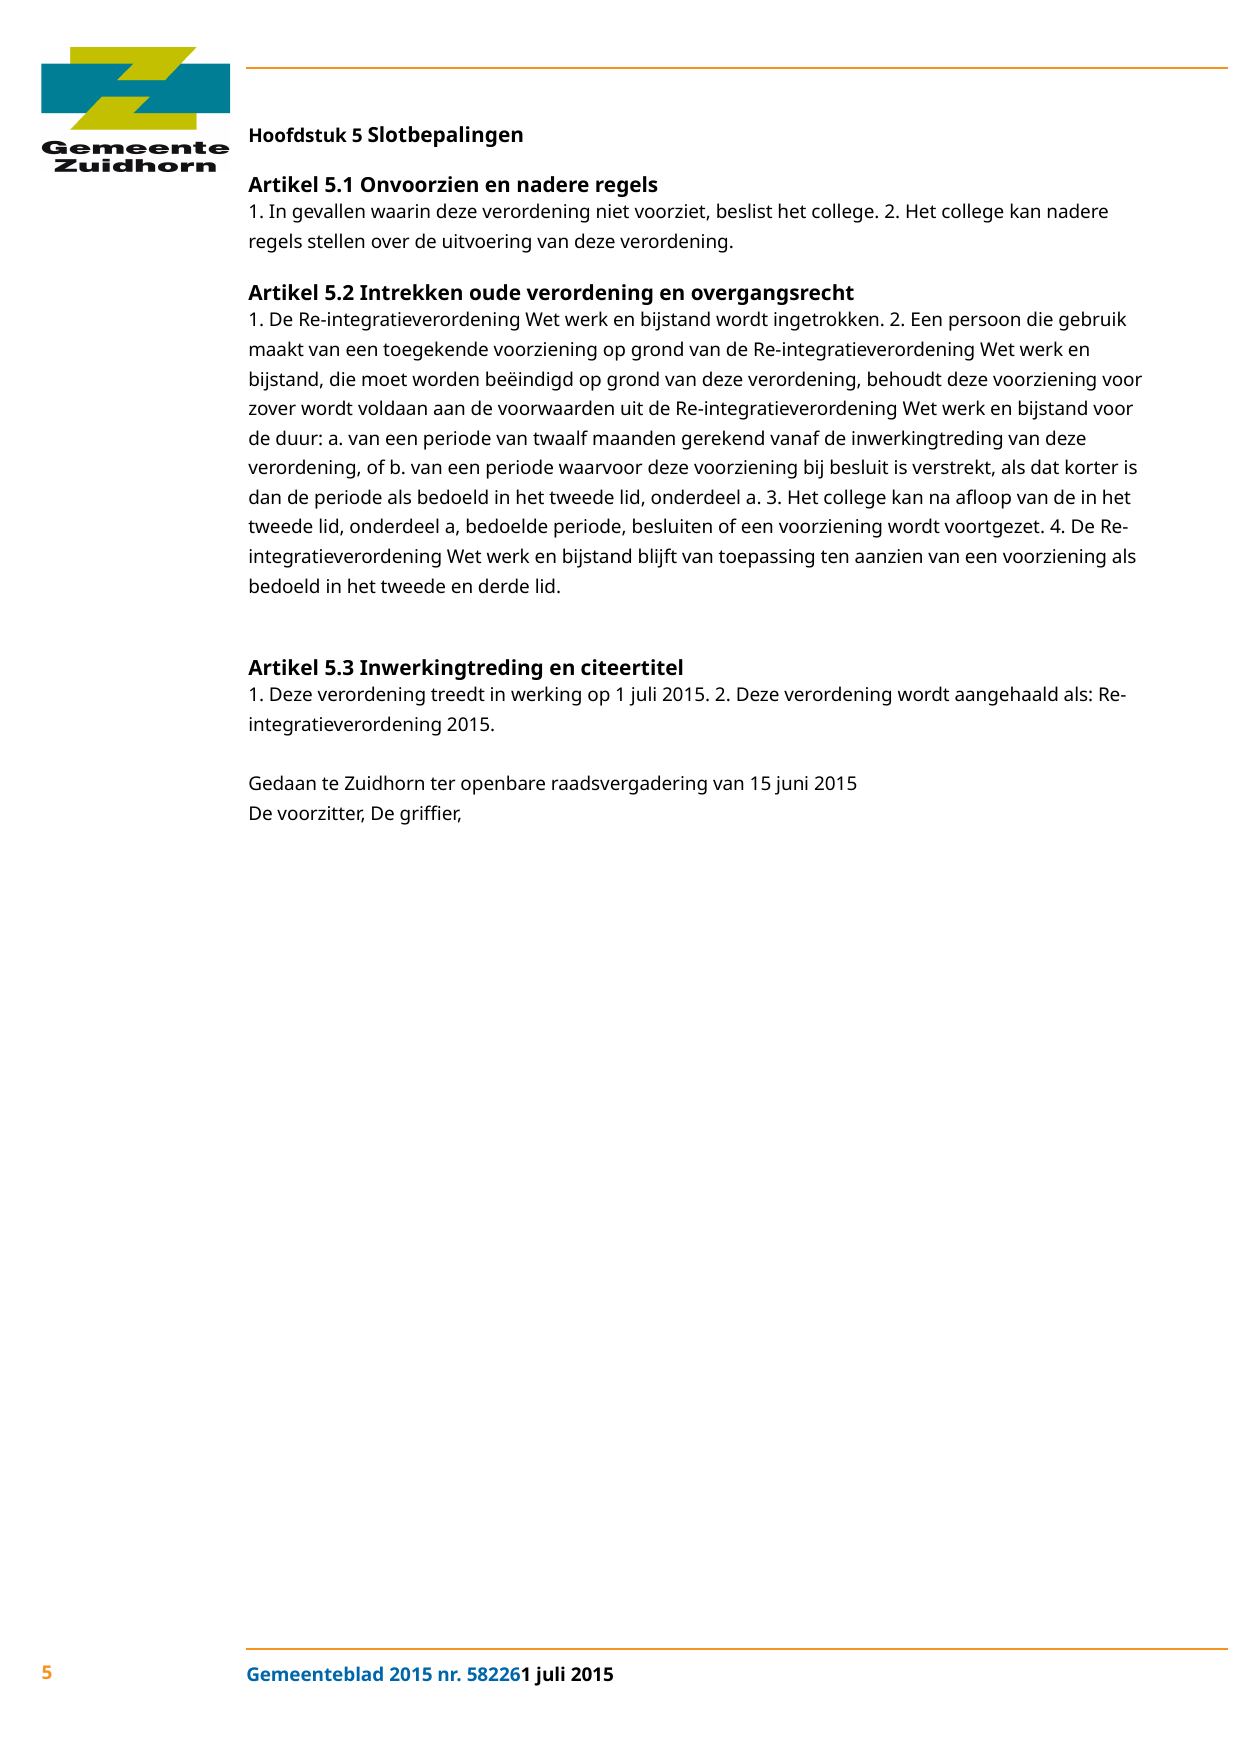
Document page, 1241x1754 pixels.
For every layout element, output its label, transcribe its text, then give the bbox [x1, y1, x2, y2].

text Hoofdstuk 5 Slotbepalingen [248, 121, 1152, 149]
text 1. Deze verordening treedt in werking op 1 juli 2015. 2. Deze verordening wordt aangehaald als: Re-integratieverordening 2015. [248, 681, 1152, 737]
text Artikel 5.3 Inwerkingtreding en citeertitel [248, 653, 1152, 681]
text Gedaan te Zuidhorn ter openbare raadsvergadering van 15 juni 2015 [248, 770, 1152, 796]
picture [41, 47, 231, 172]
text Artikel 5.2 Intrekken oude verordening en overgangsrecht [248, 278, 1152, 307]
text De voorzitter, De griffier, [248, 800, 1152, 825]
text 1. In gevallen waarin deze verordening niet voorziet, beslist het college. 2. Het college kan nadere regels stellen over de uitvoering van deze verordening. [248, 198, 1152, 253]
text Artikel 5.1 Onvoorzien en nadere regels [248, 170, 1152, 198]
text 1. De Re-integratieverordening Wet werk en bijstand wordt ingetrokken. 2. Een persoon die gebruik maakt van een toegekende voorziening op grond van de Re-integratieverordening Wet werk en bijstand, die moet worden beëindigd op grond van deze verordening, behoudt deze voorziening voor zover wordt voldaan aan de voorwaarden uit de Re-integratieverordening Wet werk en bijstand voor de duur: a. van een periode van twaalf maanden gerekend vanaf de inwerkingtreding van deze verordening, of b. van een periode waarvoor deze voorziening bij besluit is verstrekt, als dat korter is dan de periode als bedoeld in het tweede lid, onderdeel a. 3. Het college kan na afloop van de in het tweede lid, onderdeel a, bedoelde periode, besluiten of een voorziening wordt voortgezet. 4. De Re-integratieverordening Wet werk en bijstand blijft van toepassing ten aanzien van een voorziening als bedoeld in het tweede en derde lid. [248, 307, 1152, 599]
